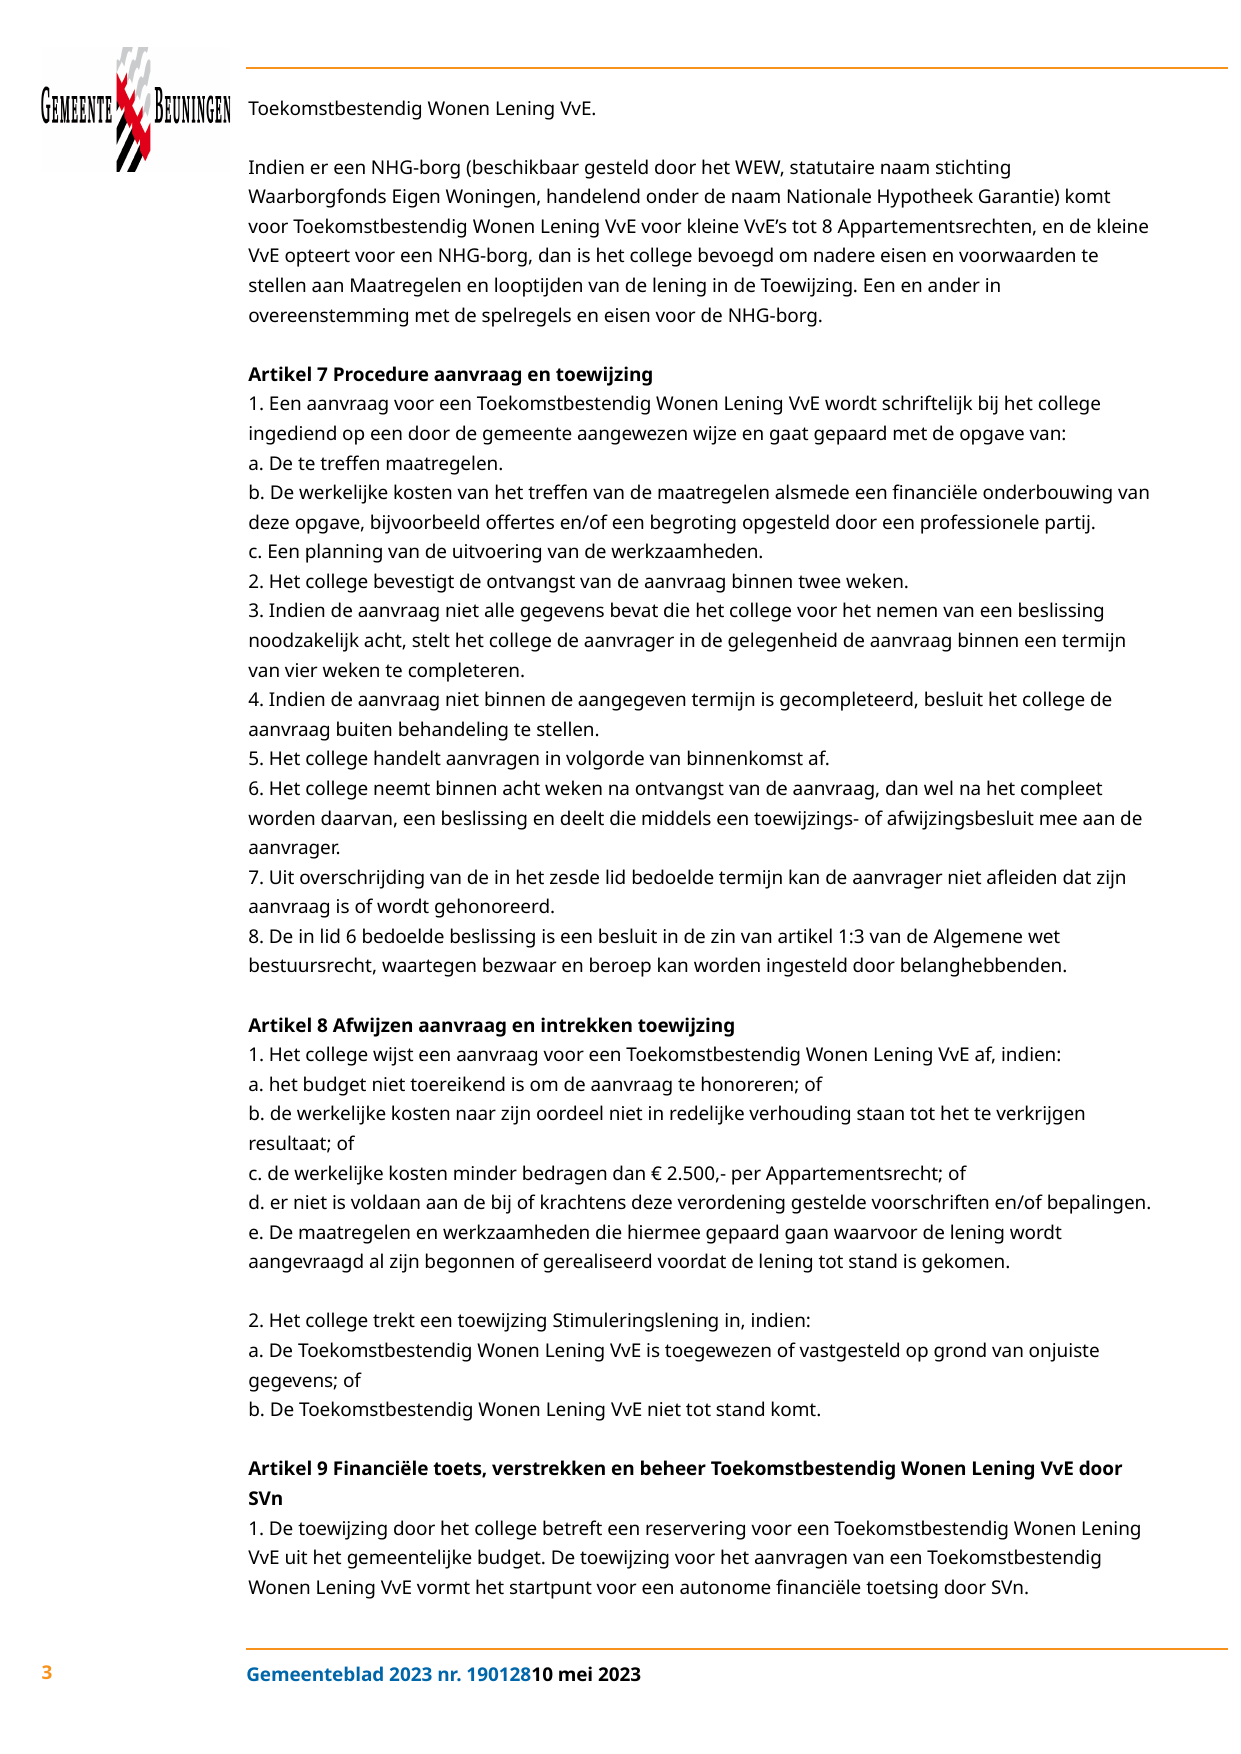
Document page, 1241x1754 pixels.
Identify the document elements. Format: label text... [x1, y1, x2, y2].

text 5. Het college handelt aanvragen in volgorde van binnenkomst af. [248, 746, 1152, 771]
text 1. Het college wijst een aanvraag voor een Toekomstbestendig Wonen Lening VvE af, indien: [248, 1041, 1152, 1067]
text 2. Het college trekt een toewijzing Stimuleringslening in, indien: [248, 1308, 1152, 1333]
text b. De Toekomstbestendig Wonen Lening VvE niet tot stand komt. [248, 1396, 1152, 1422]
text a. het budget niet toereikend is om de aanvraag te honoreren; of [248, 1071, 1152, 1097]
text e. De maatregelen en werkzaamheden die hiermee gepaard gaan waarvoor de lening wordt aangevraagd al zijn begonnen of gerealiseerd voordat de lening tot stand is gekomen. [248, 1219, 1152, 1274]
picture [41, 47, 231, 172]
text 1. Een aanvraag voor een Toekomstbestendig Wonen Lening VvE wordt schriftelijk bij het college ingediend op een door de gemeente aangewezen wijze en gaat gepaard met de opgave van: [248, 391, 1152, 446]
text c. Een planning van de uitvoering van de werkzaamheden. [248, 538, 1152, 564]
text c. de werkelijke kosten minder bedragen dan € 2.500,- per Appartementsrecht; of [248, 1160, 1152, 1186]
text 8. De in lid 6 bedoelde beslissing is een besluit in de zin van artikel 1:3 van de Algemene wet bestuursrecht, waartegen bezwaar en beroep kan worden ingesteld door belanghebbenden. [248, 923, 1152, 978]
text 1. De toewijzing door het college betreft een reservering voor een Toekomstbestendig Wonen Lening VvE uit het gemeentelijke budget. De toewijzing voor het aanvragen van een Toekomstbestendig Wonen Lening VvE vormt het startpunt voor een autonome financiële toetsing door SVn. [248, 1515, 1152, 1600]
text 2. Het college bevestigt de ontvangst van de aanvraag binnen twee weken. [248, 568, 1152, 594]
text 6. Het college neemt binnen acht weken na ontvangst van de aanvraag, dan wel na het compleet worden daarvan, een beslissing en deelt die middels een toewijzings- of afwijzingsbesluit mee aan de aanvrager. [248, 775, 1152, 860]
text Toekomstbestendig Wonen Lening VvE. [248, 95, 1152, 121]
text a. De te treffen maatregelen. [248, 450, 1152, 476]
text a. De Toekomstbestendig Wonen Lening VvE is toegewezen of vastgesteld op grond van onjuiste gegevens; of [248, 1337, 1152, 1393]
text b. De werkelijke kosten van het treffen van de maatregelen alsmede een financiële onderbouwing van deze opgave, bijvoorbeeld offertes en/of een begroting opgesteld door een professionele partij. [248, 479, 1152, 535]
text Indien er een NHG-borg (beschikbaar gesteld door het WEW, statutaire naam stichting Waarborgfonds Eigen Woningen, handelend onder de naam Nationale Hypotheek Garantie) komt voor Toekomstbestendig Wonen Lening VvE voor kleine VvE’s tot 8 Appartementsrechten, en de kleine VvE opteert voor een NHG-borg, dan is het college bevoegd om nadere eisen en voorwaarden te stellen aan Maatregelen en looptijden van de lening in de Toewijzing. Een en ander in overeenstemming met de spelregels en eisen voor de NHG-borg. [248, 154, 1152, 328]
text d. er niet is voldaan aan de bij of krachtens deze verordening gestelde voorschriften en/of bepalingen. [248, 1189, 1152, 1215]
text 3. Indien de aanvraag niet alle gegevens bevat die het college voor het nemen van een beslissing noodzakelijk acht, stelt het college de aanvrager in de gelegenheid de aanvraag binnen een termijn van vier weken te completeren. [248, 598, 1152, 683]
text 4. Indien de aanvraag niet binnen de aangegeven termijn is gecompleteerd, besluit het college de aanvraag buiten behandeling te stellen. [248, 686, 1152, 742]
text 7. Uit overschrijding van de in het zesde lid bedoelde termijn kan de aanvrager niet afleiden dat zijn aanvraag is of wordt gehonoreerd. [248, 864, 1152, 919]
text b. de werkelijke kosten naar zijn oordeel niet in redelijke verhouding staan tot het te verkrijgen resultaat; of [248, 1101, 1152, 1156]
text Artikel 8 Afwijzen aanvraag en intrekken toewijzing [248, 1012, 1152, 1038]
text Artikel 9 Financiële toets, verstrekken en beheer Toekomstbestendig Wonen Lening VvE door SVn [248, 1456, 1152, 1511]
text Artikel 7 Procedure aanvraag en toewijzing [248, 361, 1152, 387]
